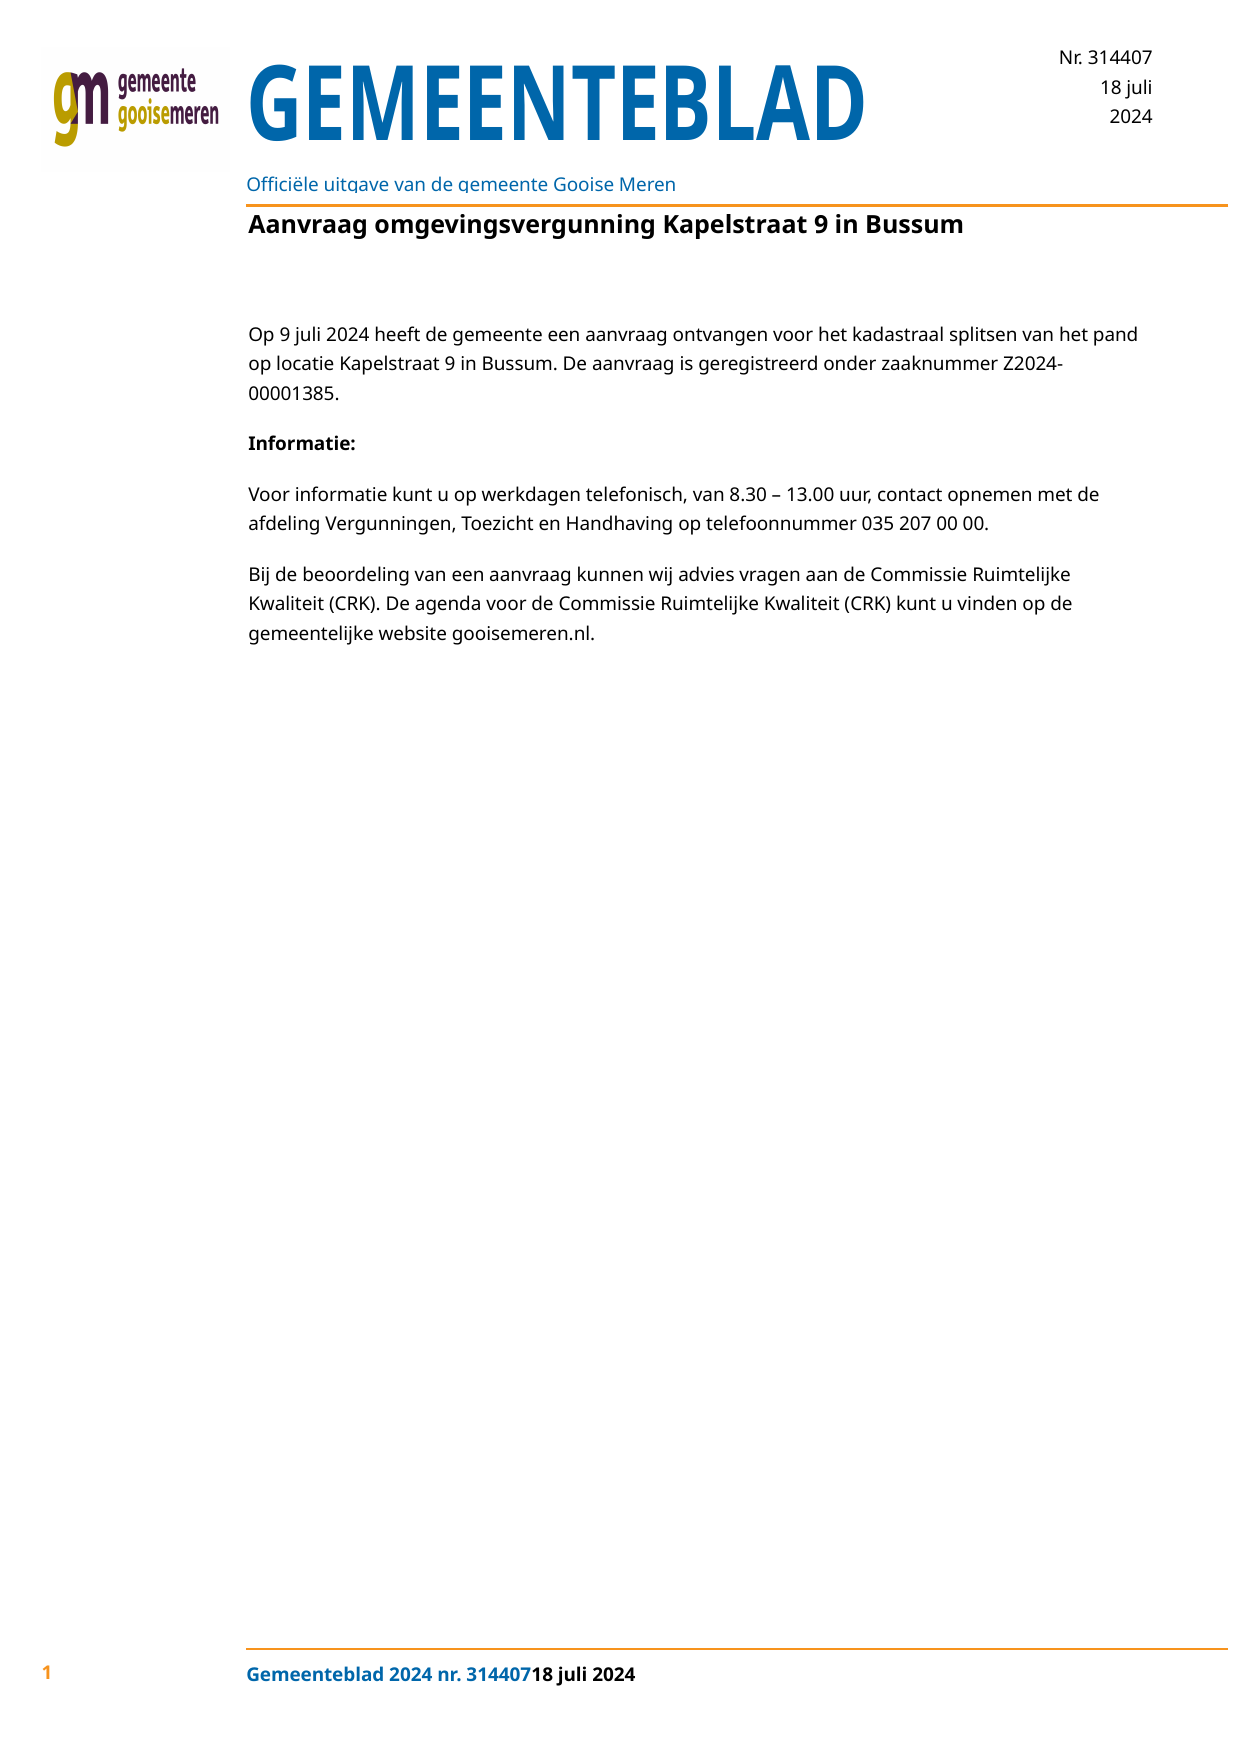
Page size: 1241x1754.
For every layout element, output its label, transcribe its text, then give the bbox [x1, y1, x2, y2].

text Op 9 juli 2024 heeft de gemeente een aanvraag ontvangen voor het kadastraal splitsen van het pand op locatie Kapelstraat 9 in Bussum. De aanvraag is geregistreerd onder zaaknummer Z2024-00001385. [248, 321, 1152, 406]
text Voor informatie kunt u op werkdagen telefonisch, van 8.30 – 13.00 uur, contact opnemen met de afdeling Vergunningen, Toezicht en Handhaving op telefoonnummer 035 207 00 00. [248, 481, 1152, 536]
text Informatie: [248, 430, 1152, 456]
picture [41, 47, 231, 172]
text Bij de beoordeling van een aanvraag kunnen wij advies vragen aan de Commissie Ruimtelijke Kwaliteit (CRK). De agenda voor de Commissie Ruimtelijke Kwaliteit (CRK) kunt u vinden op de gemeentelijke website gooisemeren.nl. [248, 561, 1152, 646]
text Aanvraag omgevingsvergunning Kapelstraat 9 in Bussum [248, 207, 1152, 241]
